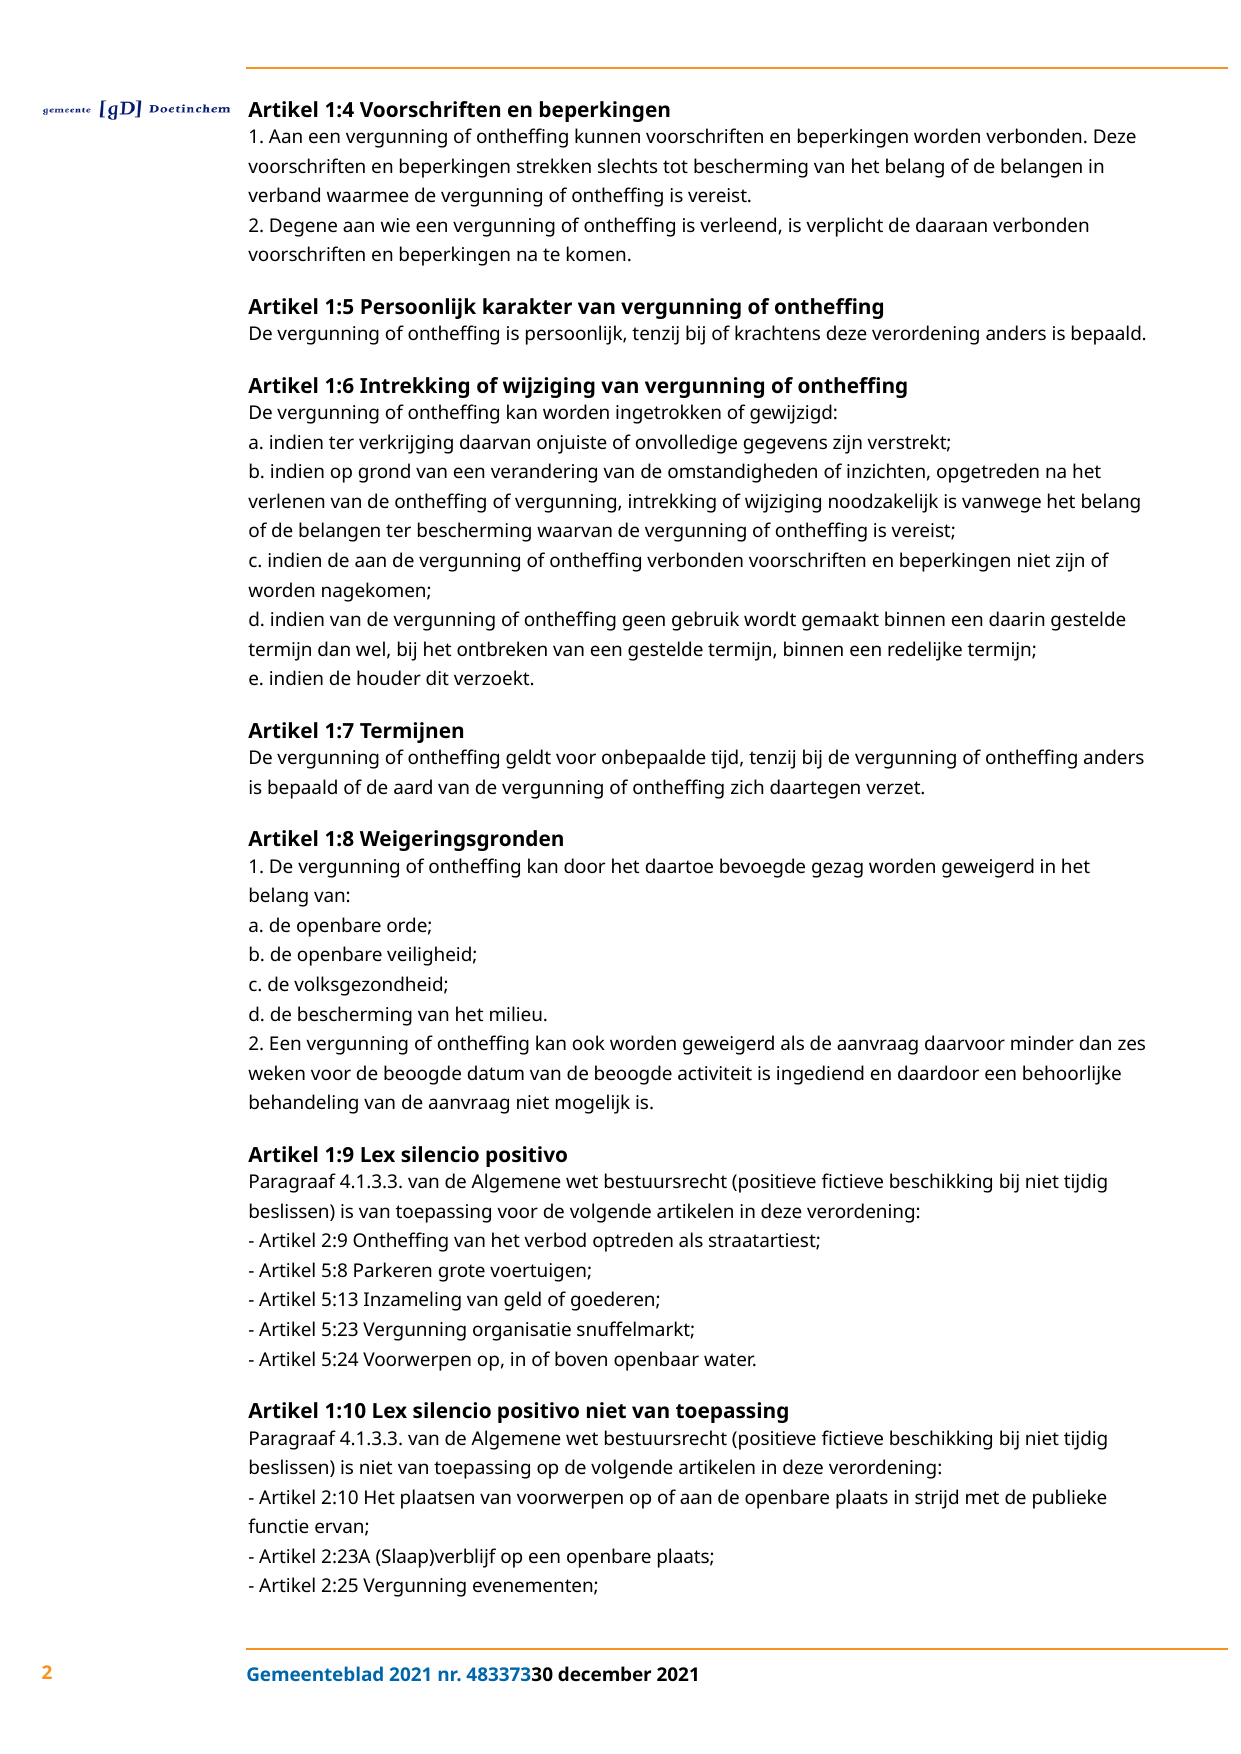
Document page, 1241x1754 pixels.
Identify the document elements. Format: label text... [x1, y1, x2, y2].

text Artikel 1:10 Lex silencio positivo niet van toepassing [248, 1396, 1152, 1425]
text - Artikel 5:13 Inzameling van geld of goederen; [248, 1287, 1152, 1312]
text d. de bescherming van het milieu. [248, 1001, 1152, 1026]
text De vergunning of ontheffing geldt voor onbepaalde tijd, tenzij bij de vergunning of ontheffing anders is bepaald of de aard van de vergunning of ontheffing zich daartegen verzet. [248, 744, 1152, 800]
text Artikel 1:8 Weigeringsgronden [248, 824, 1152, 853]
text - Artikel 5:24 Voorwerpen op, in of boven openbaar water. [248, 1346, 1152, 1372]
text a. de openbare orde; [248, 912, 1152, 938]
text c. de volksgezondheid; [248, 971, 1152, 997]
text - Artikel 2:10 Het plaatsen van voorwerpen op of aan de openbare plaats in strijd met de publieke functie ervan; [248, 1484, 1152, 1539]
text Artikel 1:5 Persoonlijk karakter van vergunning of ontheffing [248, 292, 1152, 320]
text Paragraaf 4.1.3.3. van de Algemene wet bestuursrecht (positieve fictieve beschikking bij niet tijdig beslissen) is niet van toepassing op de volgende artikelen in deze verordening: [248, 1425, 1152, 1480]
text - Artikel 2:9 Ontheffing van het verbod optreden als straatartiest; [248, 1227, 1152, 1253]
text e. indien de houder dit verzoekt. [248, 666, 1152, 691]
text De vergunning of ontheffing is persoonlijk, tenzij bij of krachtens deze verordening anders is bepaald. [248, 320, 1152, 346]
text Artikel 1:9 Lex silencio positivo [248, 1140, 1152, 1168]
text 2. Degene aan wie een vergunning of ontheffing is verleend, is verplicht de daaraan verbonden voorschriften en beperkingen na te komen. [248, 212, 1152, 267]
text - Artikel 5:23 Vergunning organisatie snuffelmarkt; [248, 1316, 1152, 1342]
text b. de openbare veiligheid; [248, 942, 1152, 967]
text Artikel 1:7 Termijnen [248, 716, 1152, 744]
text - Artikel 2:25 Vergunning evenementen; [248, 1573, 1152, 1598]
text Paragraaf 4.1.3.3. van de Algemene wet bestuursrecht (positieve fictieve beschikking bij niet tijdig beslissen) is van toepassing voor de volgende artikelen in deze verordening: [248, 1168, 1152, 1224]
text 1. De vergunning of ontheffing kan door het daartoe bevoegde gezag worden geweigerd in het belang van: [248, 853, 1152, 908]
text 1. Aan een vergunning of ontheffing kunnen voorschriften en beperkingen worden verbonden. Deze voorschriften en beperkingen strekken slechts tot bescherming van het belang of de belangen in verband waarmee de vergunning of ontheffing is vereist. [248, 123, 1152, 208]
text d. indien van de vergunning of ontheffing geen gebruik wordt gemaakt binnen een daarin gestelde termijn dan wel, bij het ontbreken van een gestelde termijn, binnen een redelijke termijn; [248, 606, 1152, 662]
text - Artikel 2:23A (Slaap)verblijf op een openbare plaats; [248, 1543, 1152, 1569]
text De vergunning of ontheffing kan worden ingetrokken of gewijzigd: [248, 399, 1152, 425]
text a. indien ter verkrijging daarvan onjuiste of onvolledige gegevens zijn verstrekt; [248, 429, 1152, 454]
text Artikel 1:6 Intrekking of wijziging van vergunning of ontheffing [248, 371, 1152, 399]
text b. indien op grond van een verandering van de omstandigheden of inzichten, opgetreden na het verlenen van de ontheffing of vergunning, intrekking of wijziging noodzakelijk is vanwege het belang of de belangen ter bescherming waarvan de vergunning of ontheffing is vereist; [248, 458, 1152, 543]
picture [41, 47, 231, 172]
text - Artikel 5:8 Parkeren grote voertuigen; [248, 1257, 1152, 1283]
text Artikel 1:4 Voorschriften en beperkingen [248, 95, 1152, 123]
text 2. Een vergunning of ontheffing kan ook worden geweigerd als de aanvraag daarvoor minder dan zes weken voor de beoogde datum van de beoogde activiteit is ingediend en daardoor een behoorlijke behandeling van de aanvraag niet mogelijk is. [248, 1030, 1152, 1115]
text c. indien de aan de vergunning of ontheffing verbonden voorschriften en beperkingen niet zijn of worden nagekomen; [248, 547, 1152, 602]
